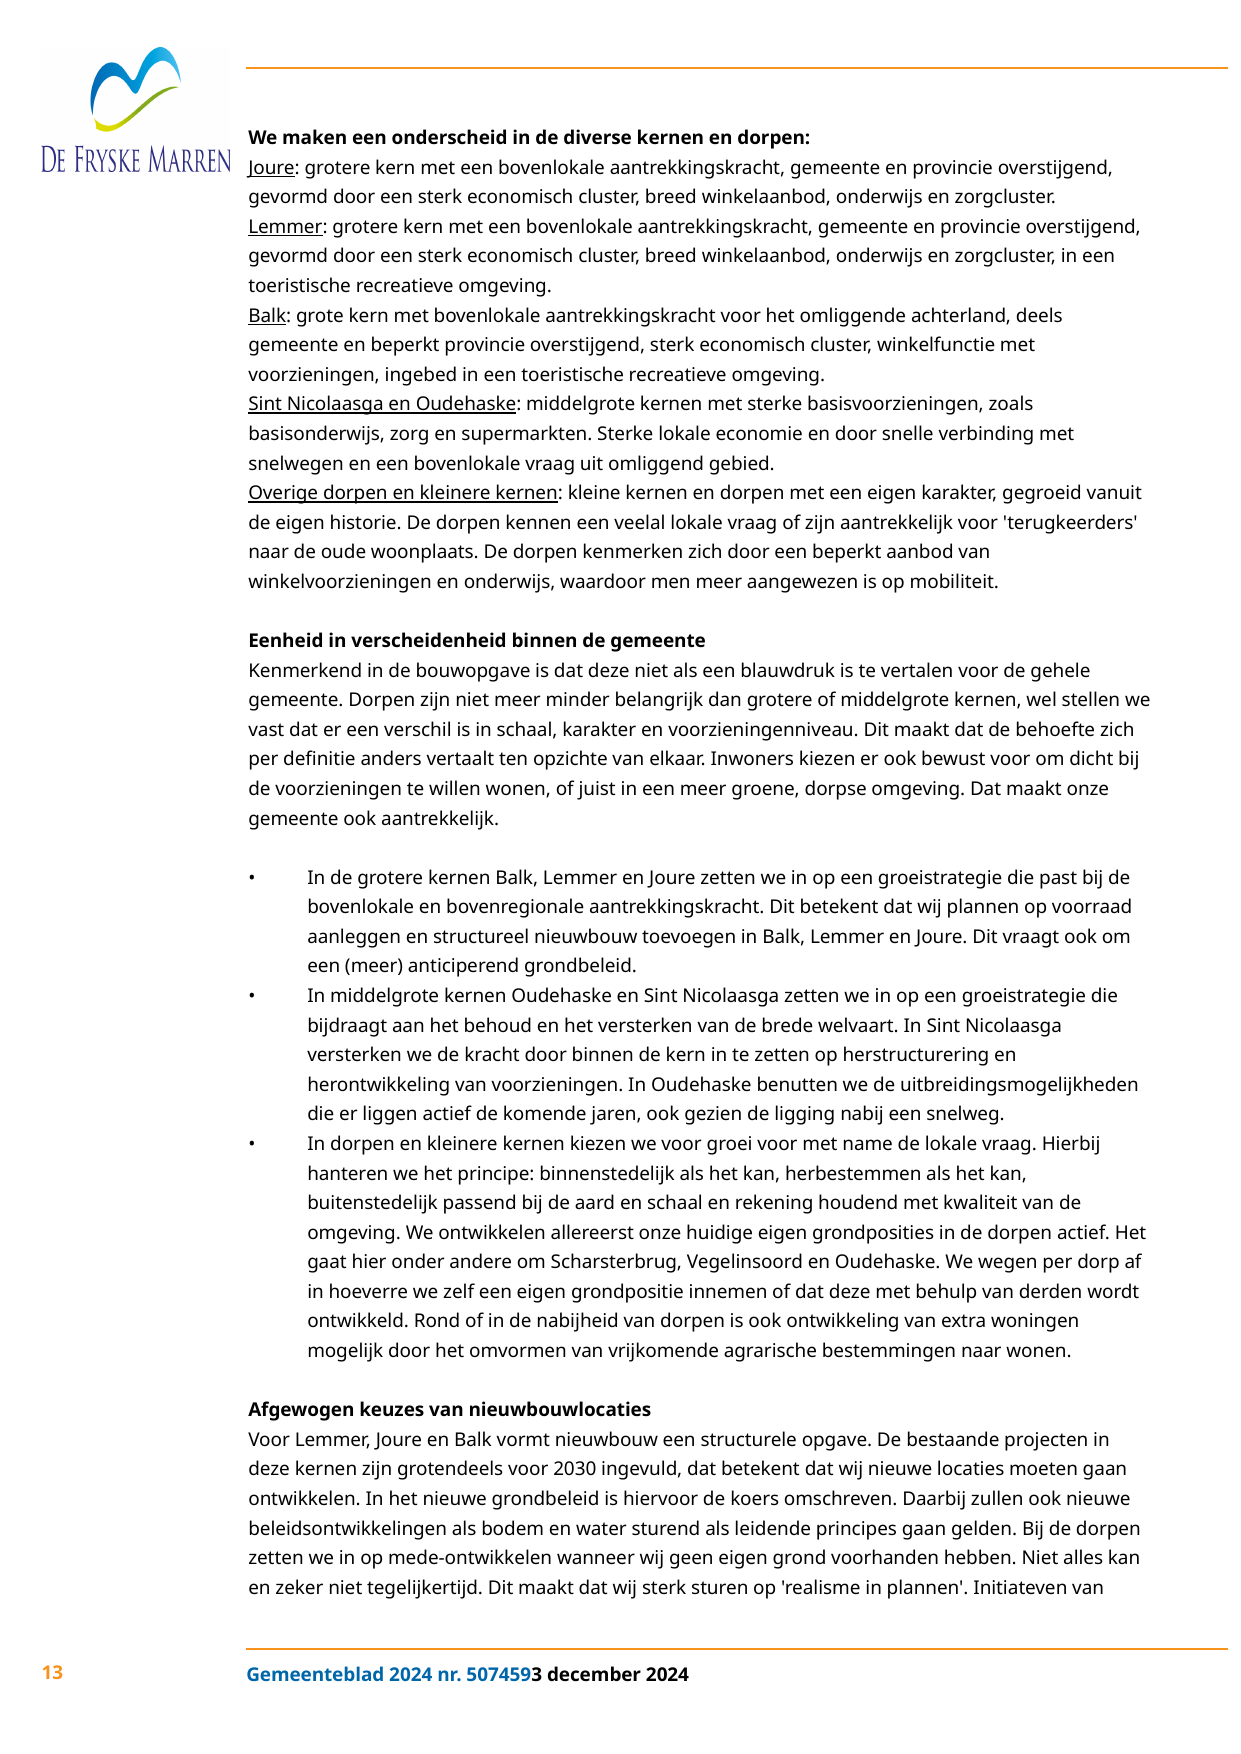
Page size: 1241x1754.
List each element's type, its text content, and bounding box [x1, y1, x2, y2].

text Balk: grote kern met bovenlokale aantrekkingskracht voor het omliggende achterland, deels gemeente en beperkt provincie overstijgend, sterk economisch cluster, winkelfunctie met voorzieningen, ingebed in een toeristische recreatieve omgeving. [248, 302, 1152, 387]
list In de grotere kernen Balk, Lemmer en Joure zetten we in op een groeistrategie die past bij de bovenlokale en bovenregionale aantrekkingskracht. Dit betekent dat wij plannen op voorraad aanleggen en structureel nieuwbouw toevoegen in Balk, Lemmer en Joure. Dit vraagt ook om een (meer) anticiperend grondbeleid. [248, 864, 1152, 978]
list In dorpen en kleinere kernen kiezen we voor groei voor met name de lokale vraag. Hierbij hanteren we het principe: binnenstedelijk als het kan, herbestemmen als het kan, buitenstedelijk passend bij de aard en schaal en rekening houdend met kwaliteit van de omgeving. We ontwikkelen allereerst onze huidige eigen grondposities in de dorpen actief. Het gaat hier onder andere om Scharsterbrug, Vegelinsoord en Oudehaske. We wegen per dorp af in hoeverre we zelf een eigen grondpositie innemen of dat deze met behulp van derden wordt ontwikkeld. Rond of in de nabijheid van dorpen is ook ontwikkeling van extra woningen mogelijk door het omvormen van vrijkomende agrarische bestemmingen naar wonen. [248, 1130, 1152, 1363]
text Sint Nicolaasga en Oudehaske: middelgrote kernen met sterke basisvoorzieningen, zoals basisonderwijs, zorg en supermarkten. Sterke lokale economie en door snelle verbinding met snelwegen en een bovenlokale vraag uit omliggend gebied. [248, 391, 1152, 476]
text We maken een onderscheid in de diverse kernen en dorpen: [248, 124, 1152, 150]
text Eenheid in verscheidenheid binnen de gemeente [248, 627, 1152, 653]
text Joure: grotere kern met een bovenlokale aantrekkingskracht, gemeente en provincie overstijgend, gevormd door een sterk economisch cluster, breed winkelaanbod, onderwijs en zorgcluster. [248, 154, 1152, 209]
picture [41, 47, 231, 172]
text Lemmer: grotere kern met een bovenlokale aantrekkingskracht, gemeente en provincie overstijgend, gevormd door een sterk economisch cluster, breed winkelaanbod, onderwijs en zorgcluster, in een toeristische recreatieve omgeving. [248, 213, 1152, 298]
text Voor Lemmer, Joure en Balk vormt nieuwbouw een structurele opgave. De bestaande projecten in deze kernen zijn grotendeels voor 2030 ingevuld, dat betekent dat wij nieuwe locaties moeten gaan ontwikkelen. In het nieuwe grondbeleid is hiervoor de koers omschreven. Daarbij zullen ook nieuwe beleidsontwikkelingen als bodem en water sturend als leidende principes gaan gelden. Bij de dorpen zetten we in op mede-ontwikkelen wanneer wij geen eigen grond voorhanden hebben. Niet alles kan en zeker niet tegelijkertijd. Dit maakt dat wij sterk sturen op 'realisme in plannen'. Initiateven van [248, 1426, 1152, 1600]
text Kenmerkend in de bouwopgave is dat deze niet als een blauwdruk is te vertalen voor de gehele gemeente. Dorpen zijn niet meer minder belangrijk dan grotere of middelgrote kernen, wel stellen we vast dat er een verschil is in schaal, karakter en voorzieningenniveau. Dit maakt dat de behoefte zich per definitie anders vertaalt ten opzichte van elkaar. Inwoners kiezen er ook bewust voor om dicht bij de voorzieningen te willen wonen, of juist in een meer groene, dorpse omgeving. Dat maakt onze gemeente ook aantrekkelijk. [248, 657, 1152, 831]
text Overige dorpen en kleinere kernen: kleine kernen en dorpen met een eigen karakter, gegroeid vanuit de eigen historie. De dorpen kennen een veelal lokale vraag of zijn aantrekkelijk voor 'terugkeerders' naar de oude woonplaats. De dorpen kenmerken zich door een beperkt aanbod van winkelvoorzieningen en onderwijs, waardoor men meer aangewezen is op mobiliteit. [248, 479, 1152, 594]
list In middelgrote kernen Oudehaske en Sint Nicolaasga zetten we in op een groeistrategie die bijdraagt aan het behoud en het versterken van de brede welvaart. In Sint Nicolaasga versterken we de kracht door binnen de kern in te zetten op herstructurering en herontwikkeling van voorzieningen. In Oudehaske benutten we de uitbreidingsmogelijkheden die er liggen actief de komende jaren, ook gezien de ligging nabij een snelweg. [248, 982, 1152, 1126]
text Afgewogen keuzes van nieuwbouwlocaties [248, 1396, 1152, 1422]
